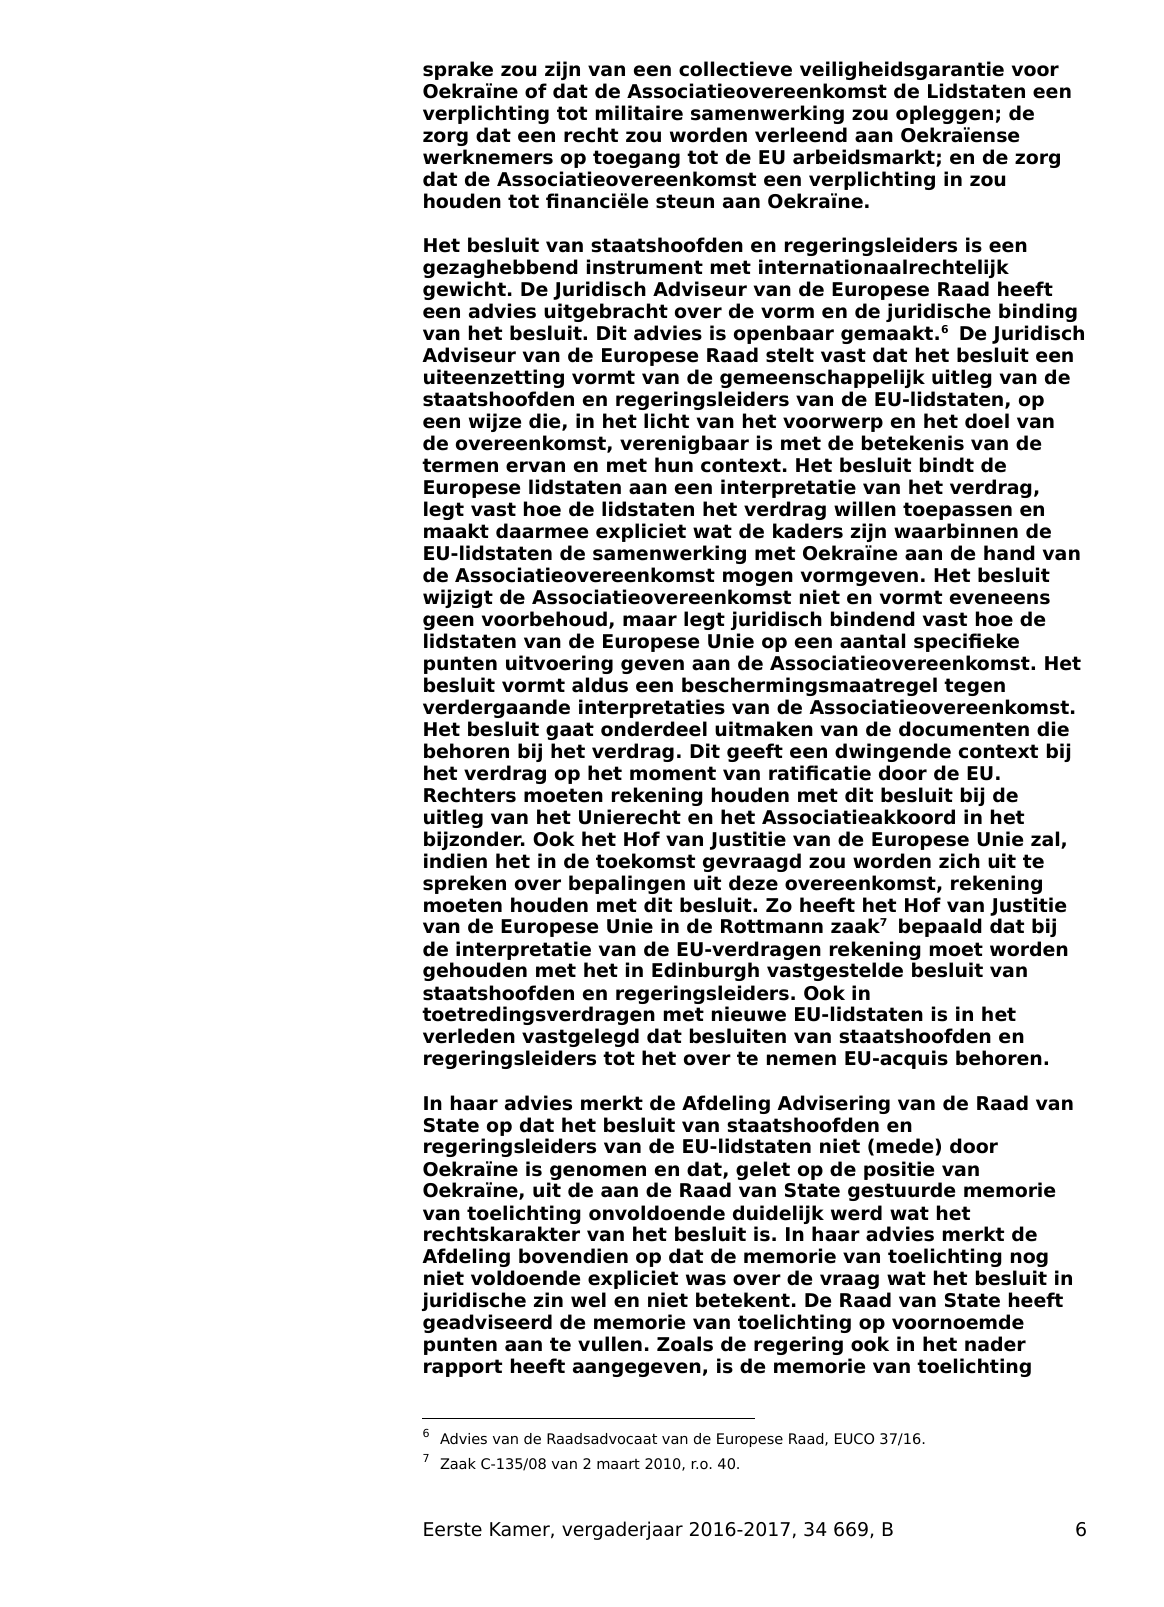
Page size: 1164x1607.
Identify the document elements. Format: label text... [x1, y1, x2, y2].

text sprake zou zijn van een collectieve veiligheidsgarantie voor Oekraïne of dat de Associatieovereenkomst de Lidstaten een verplichting tot militaire samenwerking zou opleggen; de zorg dat een recht zou worden verleend aan Oekraïense werknemers op toegang tot de EU arbeidsmarkt; en de zorg dat de Associatieovereenkomst een verplichting in zou houden tot financiële steun aan Oekraïne. [422, 59, 1087, 213]
text In haar advies merkt de Afdeling Advisering van de Raad van State op dat het besluit van staatshoofden en regeringsleiders van de EU-lidstaten niet (mede) door Oekraïne is genomen en dat, gelet op de positie van Oekraïne, uit de aan de Raad van State gestuurde memorie van toelichting onvoldoende duidelijk werd wat het rechtskarakter van het besluit is. In haar advies merkt de Afdeling bovendien op dat de memorie van toelichting nog niet voldoende expliciet was over de vraag wat het besluit in juridische zin wel en niet betekent. De Raad van State heeft geadviseerd de memorie van toelichting op voornoemde punten aan te vullen. Zoals de regering ook in het nader rapport heeft aangegeven, is de memorie van toelichting [422, 1092, 1087, 1378]
text Het besluit van staatshoofden en regeringsleiders is een gezaghebbend instrument met internationaalrechtelijk gewicht. De Juridisch Adviseur van de Europese Raad heeft een advies uitgebracht over de vorm en de juridische binding van het besluit. Dit advies is openbaar gemaakt. De Juridisch Adviseur van de Europese Raad stelt vast dat het besluit een uiteenzetting vormt van de gemeenschappelijk uitleg van de staatshoofden en regeringsleiders van de EU-lidstaten, op een wijze die, in het licht van het voorwerp en het doel van de overeenkomst, verenigbaar is met de betekenis van de termen ervan en met hun context. Het besluit bindt de Europese lidstaten aan een interpretatie van het verdrag, legt vast hoe de lidstaten het verdrag willen toepassen en maakt daarmee expliciet wat de kaders zijn waarbinnen de EU-lidstaten de samenwerking met Oekraïne aan de hand van de Associatieovereenkomst mogen vormgeven. Het besluit wijzigt de Associatieovereenkomst niet en vormt eveneens geen voorbehoud, maar legt juridisch bindend vast hoe de lidstaten van de Europese Unie op een aantal specifieke punten uitvoering geven aan de Associatieovereenkomst. Het besluit vormt aldus een beschermingsmaatregel tegen verdergaande interpretaties van de Associatieovereenkomst. [422, 235, 1087, 719]
text Advies van de Raadsadvocaat van de Europese Raad, EUCO 37/16. [422, 1427, 1087, 1449]
text Het besluit gaat onderdeel uitmaken van de documenten die behoren bij het verdrag. Dit geeft een dwingende context bij het verdrag op het moment van ratificatie door de EU. Rechters moeten rekening houden met dit besluit bij de uitleg van het Unierecht en het Associatieakkoord in het bijzonder. Ook het Hof van Justitie van de Europese Unie zal, indien het in de toekomst gevraagd zou worden zich uit te spreken over bepalingen uit deze overeenkomst, rekening moeten houden met dit besluit. Zo heeft het Hof van Justitie van de Europese Unie in de Rottmann zaak bepaald dat bij de interpretatie van de EU-verdragen rekening moet worden gehouden met het in Edinburgh vastgestelde besluit van staatshoofden en regeringsleiders. Ook in toetredingsverdragen met nieuwe EU-lidstaten is in het verleden vastgelegd dat besluiten van staatshoofden en regeringsleiders tot het over te nemen EU-acquis behoren. [422, 719, 1087, 1070]
text Zaak C-135/08 van 2 maart 2010, r.o. 40. [422, 1452, 1087, 1474]
